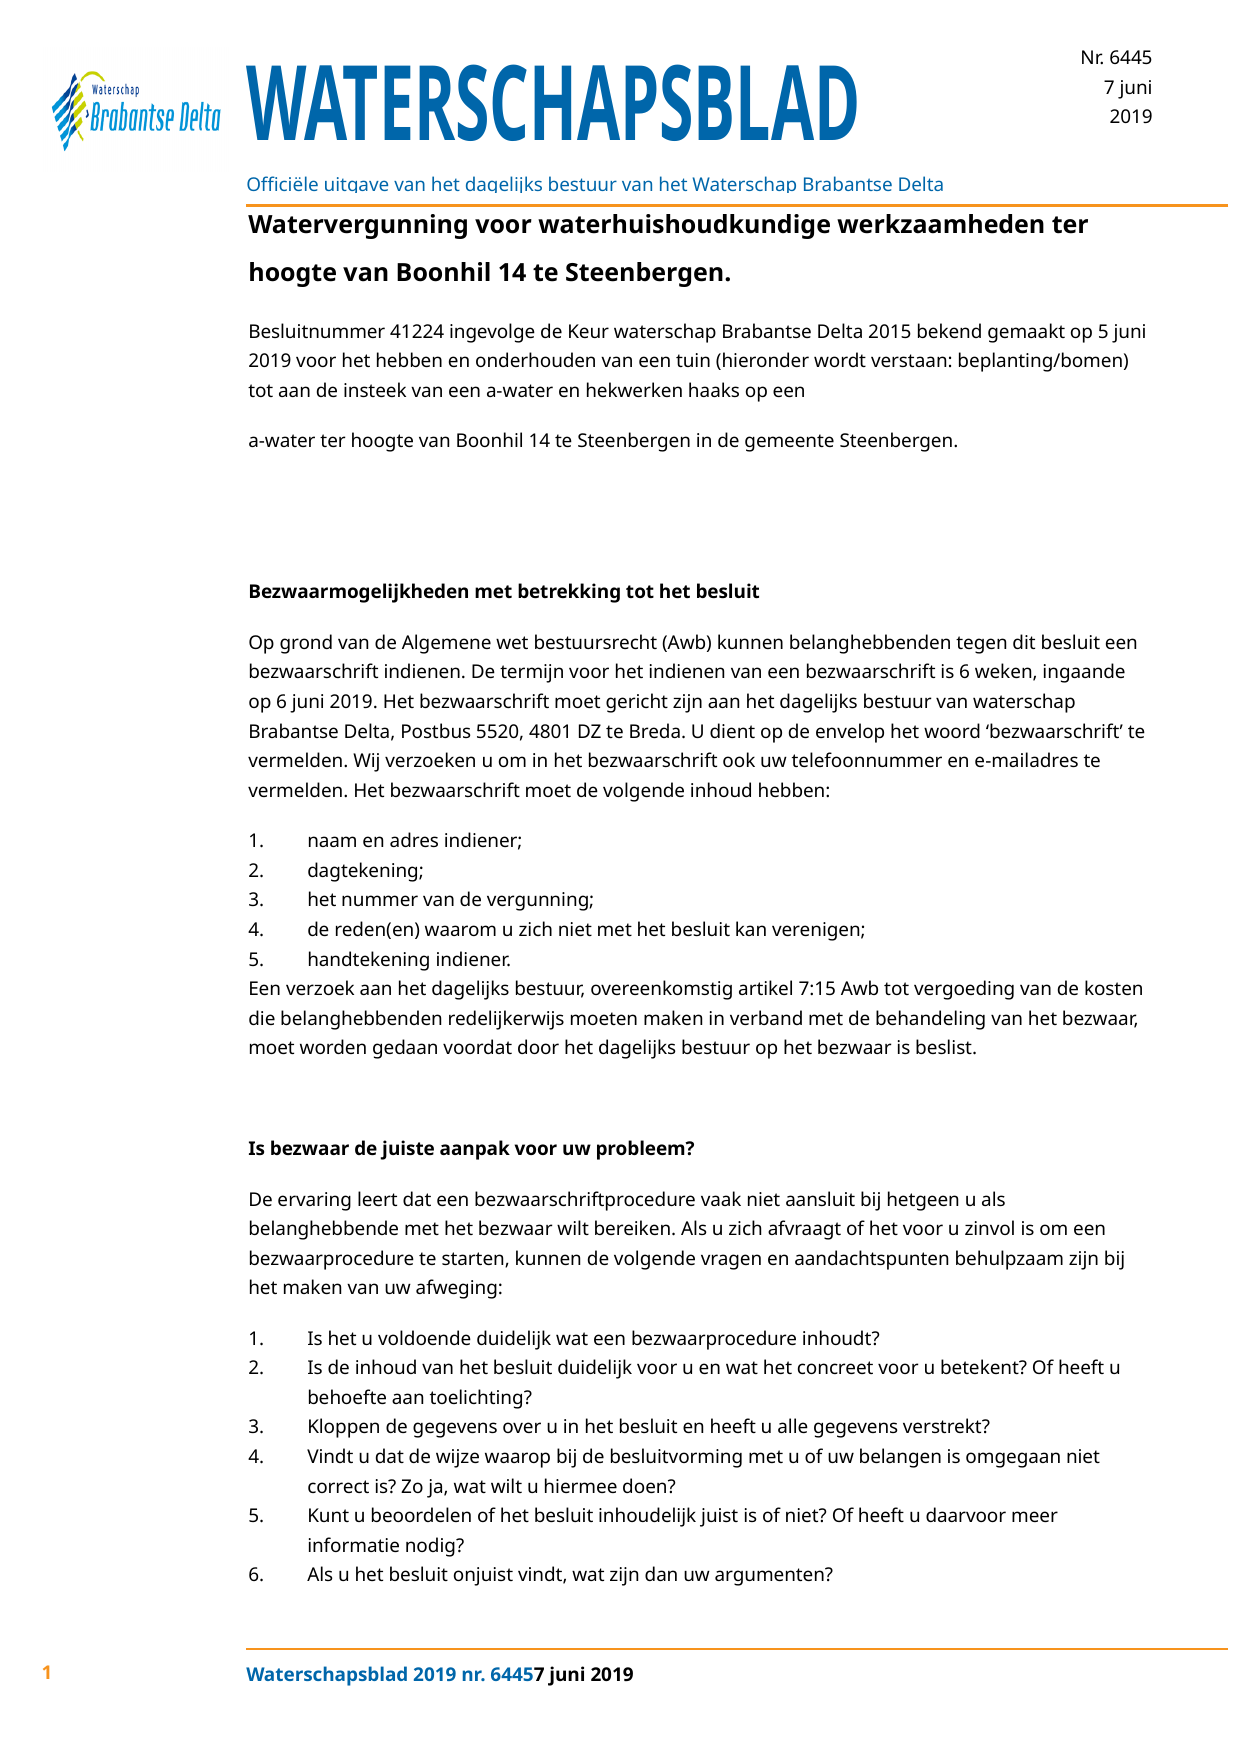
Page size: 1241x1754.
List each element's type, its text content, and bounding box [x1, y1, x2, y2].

list Als u het besluit onjuist vindt, wat zijn dan uw argumenten? [248, 1562, 1152, 1587]
picture [41, 47, 231, 172]
text Watervergunning voor waterhuishoudkundige werkzaamheden ter hoogte van Boonhil 14 te Steenbergen. [248, 207, 1152, 288]
list de reden(en) waarom u zich niet met het besluit kan verenigen; [248, 916, 1152, 942]
text De ervaring leert dat een bezwaarschriftprocedure vaak niet aansluit bij hetgeen u als belanghebbende met het bezwaar wilt bereiken. Als u zich afvraagt of het voor u zinvol is om een bezwaarprocedure te starten, kunnen de volgende vragen en aandachtspunten behulpzaam zijn bij het maken van uw afweging: [248, 1186, 1152, 1300]
list Is het u voldoende duidelijk wat een bezwaarprocedure inhoudt? [248, 1325, 1152, 1351]
text Op grond van de Algemene wet bestuursrecht (Awb) kunnen belanghebbenden tegen dit besluit een bezwaarschrift indienen. De termijn voor het indienen van een bezwaarschrift is 6 weken, ingaande op 6 juni 2019. Het bezwaarschrift moet gericht zijn aan het dagelijks bestuur van waterschap Brabantse Delta, Postbus 5520, 4801 DZ te Breda. U dient op de envelop het woord ‘bezwaarschrift’ te vermelden. Wij verzoeken u om in het bezwaarschrift ook uw telefoonnummer en e‑mailadres te vermelden. Het bezwaarschrift moet de volgende inhoud hebben: [248, 629, 1152, 803]
text a-water ter hoogte van Boonhil 14 te Steenbergen in de gemeente Steenbergen. [248, 427, 1152, 453]
text Een verzoek aan het dagelijks bestuur, overeenkomstig artikel 7:15 Awb tot vergoeding van de kosten die belanghebbenden redelijkerwijs moeten maken in verband met de behandeling van het bezwaar, moet worden gedaan voordat door het dagelijks bestuur op het bezwaar is beslist. [248, 975, 1152, 1060]
text Is bezwaar de juiste aanpak voor uw probleem? [248, 1135, 1152, 1161]
list Kunt u beoordelen of het besluit inhoudelijk juist is of niet? Of heeft u daarvoor meer informatie nodig? [248, 1502, 1152, 1558]
text Besluitnummer 41224 ingevolge de Keur waterschap Brabantse Delta 2015 bekend gemaakt op 5 juni 2019 voor het hebben en onderhouden van een tuin (hieronder wordt verstaan: beplanting/bomen) tot aan de insteek van een a-water en hekwerken haaks op een [248, 318, 1152, 403]
list dagtekening; [248, 857, 1152, 883]
list het nummer van de vergunning; [248, 887, 1152, 912]
list Vindt u dat de wijze waarop bij de besluitvorming met u of uw belangen is omgegaan niet correct is? Zo ja, wat wilt u hiermee doen? [248, 1443, 1152, 1499]
list Is de inhoud van het besluit duidelijk voor u en wat het concreet voor u betekent? Of heeft u behoefte aan toelichting? [248, 1354, 1152, 1410]
list handtekening indiener. [248, 946, 1152, 972]
text Bezwaarmogelijkheden met betrekking tot het besluit [248, 579, 1152, 604]
list naam en adres indiener; [248, 827, 1152, 853]
list Kloppen de gegevens over u in het besluit en heeft u alle gegevens verstrekt? [248, 1414, 1152, 1439]
